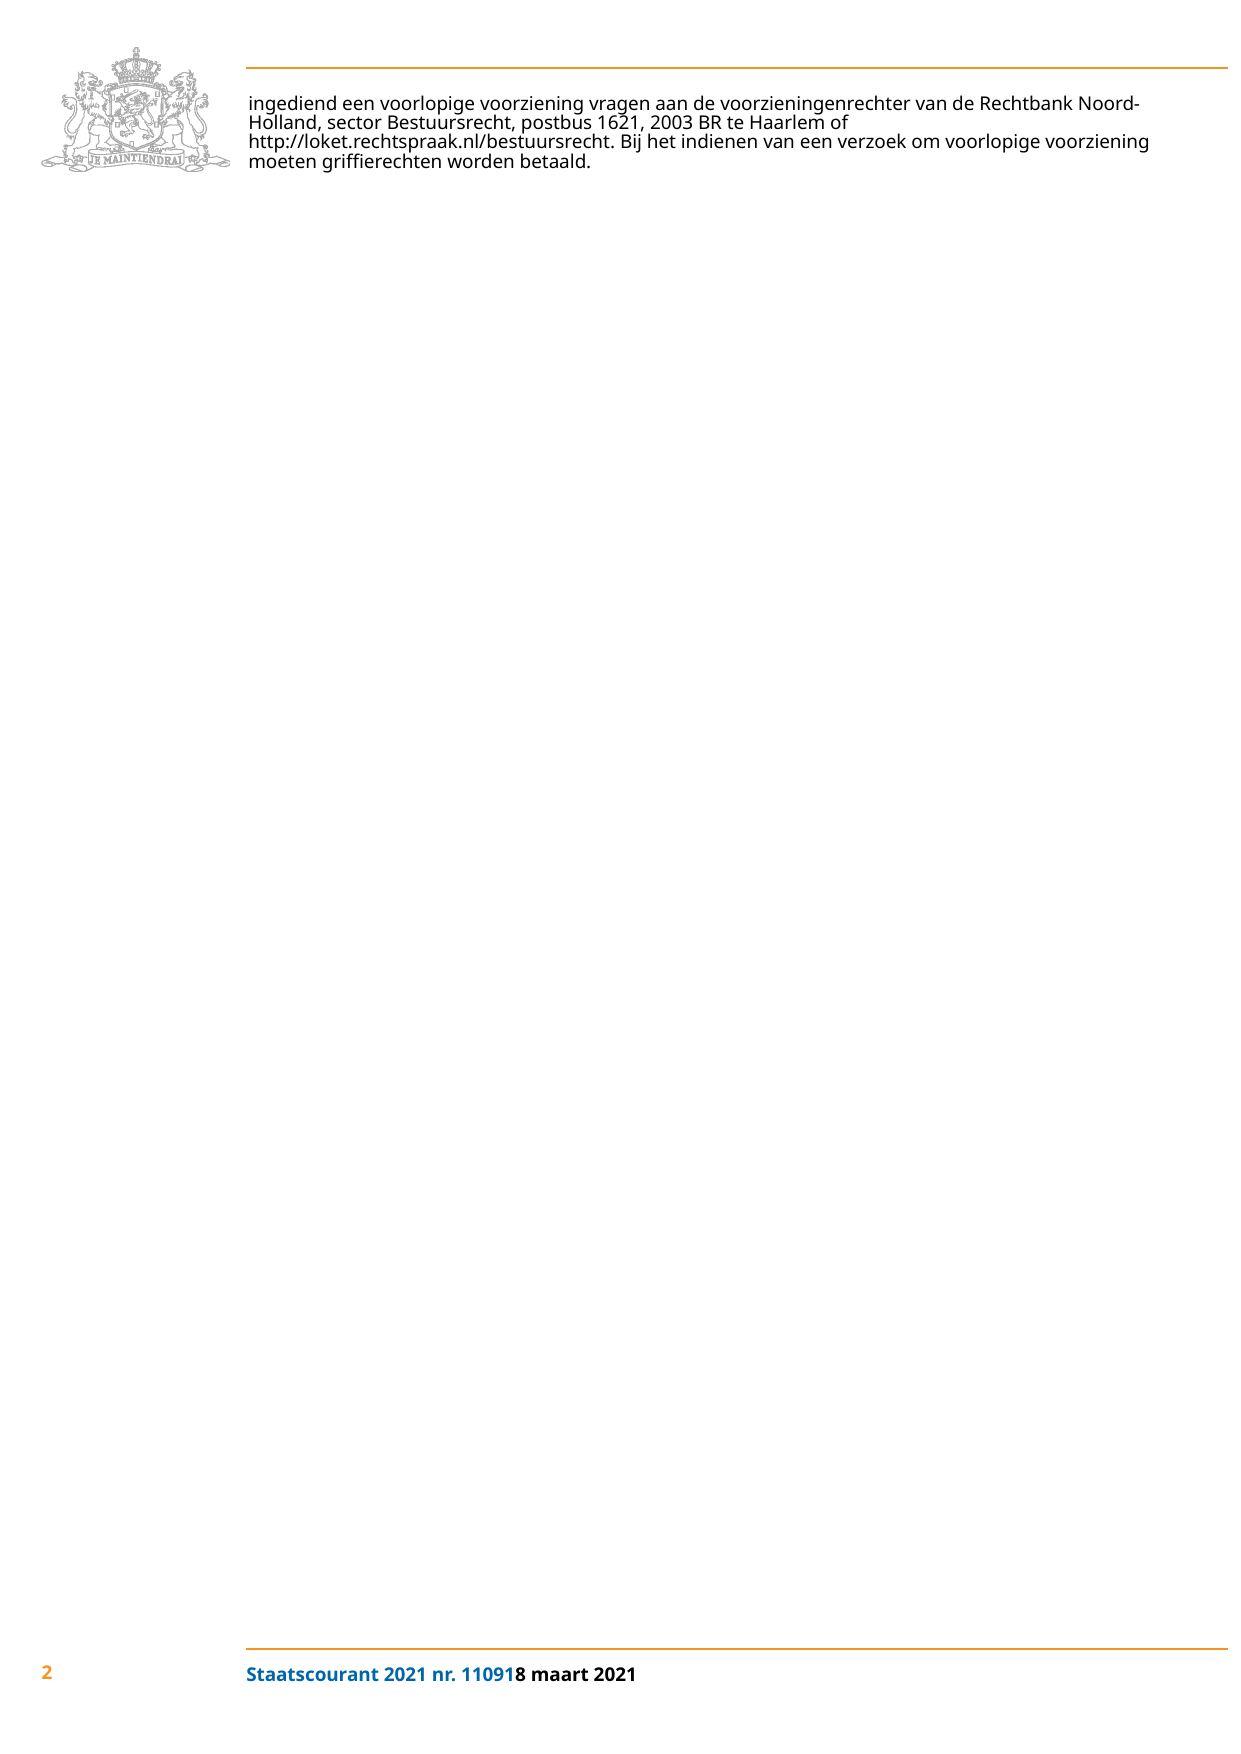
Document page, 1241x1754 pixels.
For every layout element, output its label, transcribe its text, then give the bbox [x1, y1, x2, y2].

text ingediend een voorlopige voorziening vragen aan de voorzieningenrechter van de Rechtbank Noord-Holland, sector Bestuursrecht, postbus 1621, 2003 BR te Haarlem of http://loket.rechtspraak.nl/bestuursrecht. Bij het indienen van een verzoek om voorlopige voorziening moeten griffierechten worden betaald. [248, 95, 1152, 172]
picture [41, 47, 231, 172]
